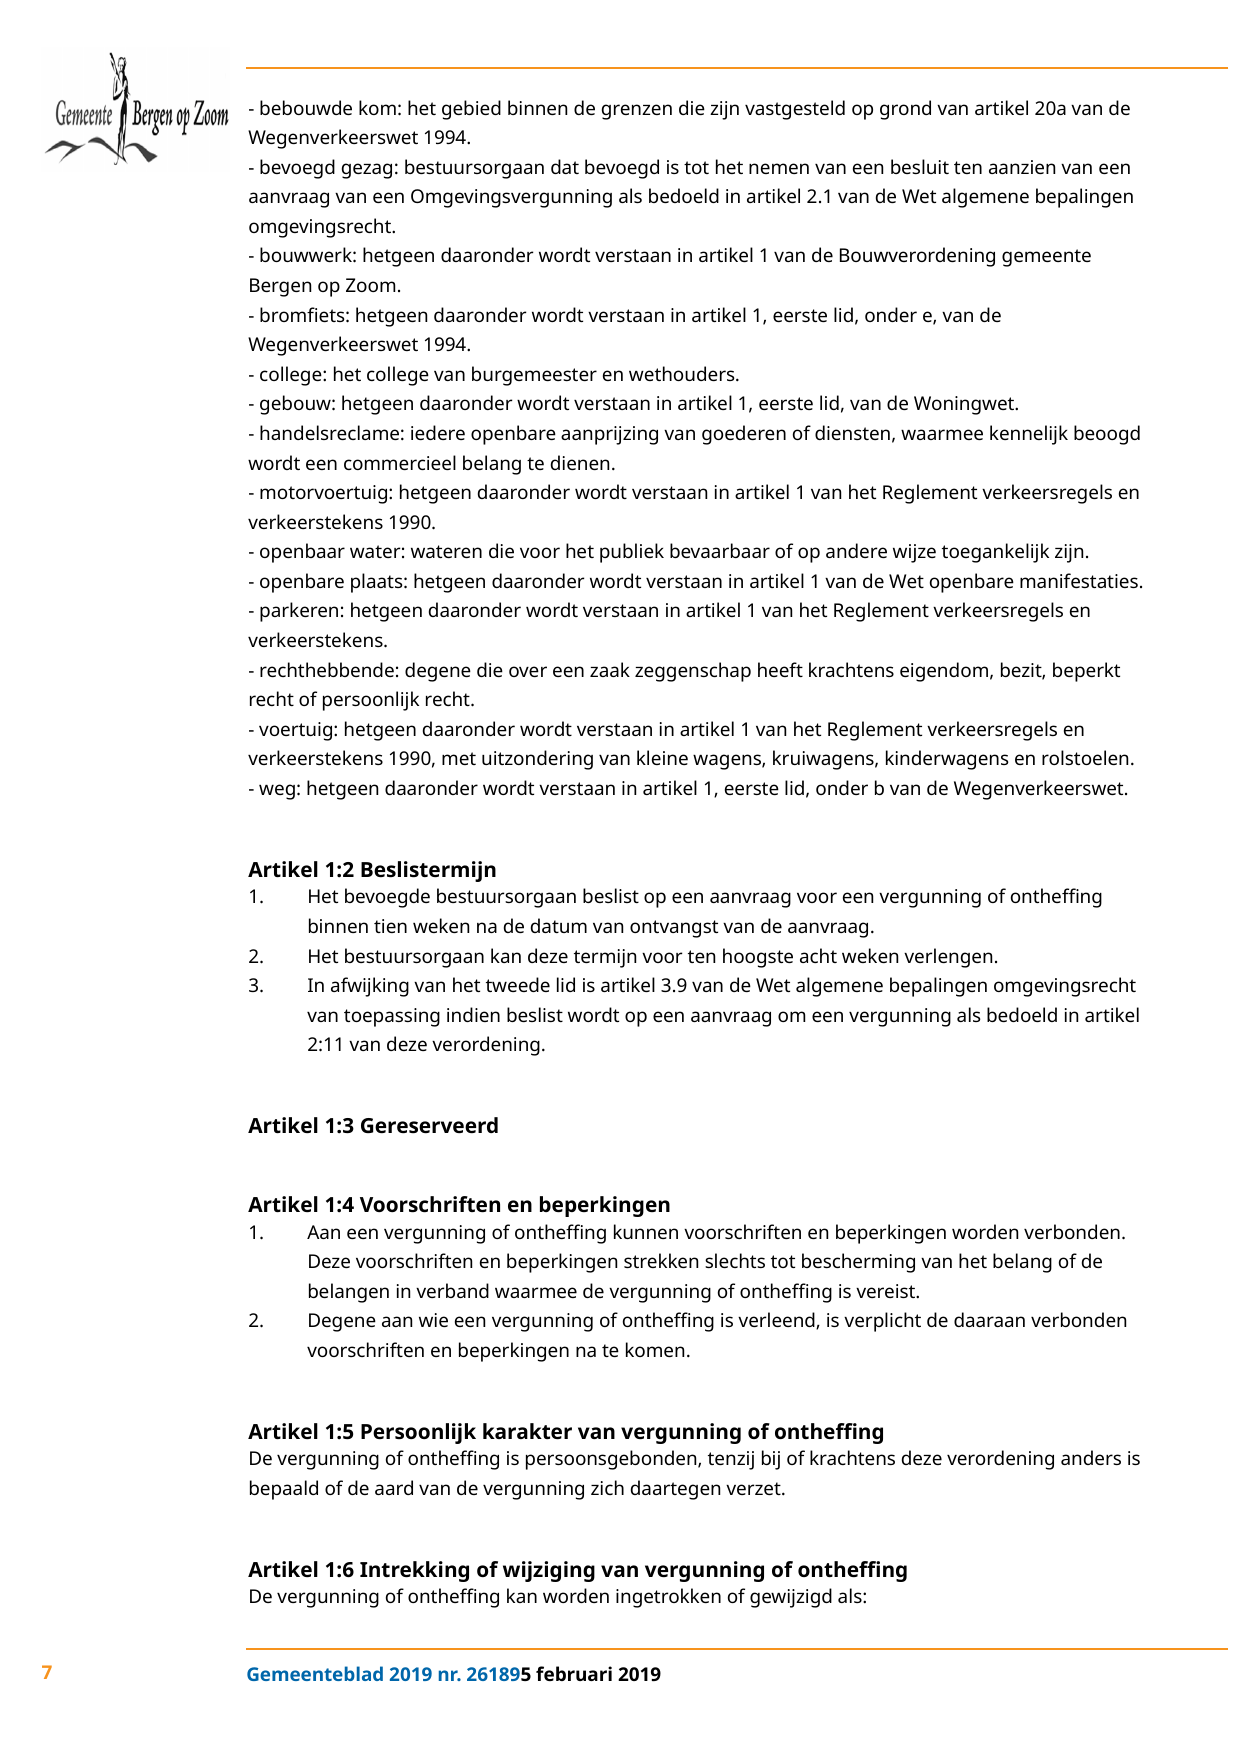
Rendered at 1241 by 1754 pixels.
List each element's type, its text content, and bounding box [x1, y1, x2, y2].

text - bouwwerk: hetgeen daaronder wordt verstaan in artikel 1 van de Bouwverordening gemeente Bergen op Zoom. [248, 243, 1152, 298]
text - rechthebbende: degene die over een zaak zeggenschap heeft krachtens eigendom, bezit, beperkt recht of persoonlijk recht. [248, 657, 1152, 712]
text - openbare plaats: hetgeen daaronder wordt verstaan in artikel 1 van de Wet openbare manifestaties. [248, 568, 1152, 594]
picture [41, 47, 231, 172]
text - openbaar water: wateren die voor het publiek bevaarbaar of op andere wijze toegankelijk zijn. [248, 538, 1152, 564]
list In afwijking van het tweede lid is artikel 3.9 van de Wet algemene bepalingen omgevingsrecht van toepassing indien beslist wordt op een aanvraag om een vergunning als bedoeld in artikel 2:11 van deze verordening. [248, 972, 1152, 1057]
text - bromfiets: hetgeen daaronder wordt verstaan in artikel 1, eerste lid, onder e, van de Wegenverkeerswet 1994. [248, 302, 1152, 357]
text Artikel 1:5 Persoonlijk karakter van vergunning of ontheffing [248, 1417, 1152, 1446]
text - voertuig: hetgeen daaronder wordt verstaan in artikel 1 van het Reglement verkeersregels en verkeerstekens 1990, met uitzondering van kleine wagens, kruiwagens, kinderwagens en rolstoelen. [248, 716, 1152, 771]
text - motorvoertuig: hetgeen daaronder wordt verstaan in artikel 1 van het Reglement verkeersregels en verkeerstekens 1990. [248, 479, 1152, 535]
text Artikel 1:3 Gereserveerd [248, 1112, 1152, 1140]
text - bevoegd gezag: bestuursorgaan dat bevoegd is tot het nemen van een besluit ten aanzien van een aanvraag van een Omgevingsvergunning als bedoeld in artikel 2.1 van de Wet algemene bepalingen omgevingsrecht. [248, 154, 1152, 239]
text De vergunning of ontheffing kan worden ingetrokken of gewijzigd als: [248, 1584, 1152, 1609]
text - weg: hetgeen daaronder wordt verstaan in artikel 1, eerste lid, onder b van de Wegenverkeerswet. [248, 775, 1152, 801]
text Artikel 1:4 Voorschriften en beperkingen [248, 1190, 1152, 1219]
text - gebouw: hetgeen daaronder wordt verstaan in artikel 1, eerste lid, van de Woningwet. [248, 391, 1152, 416]
text - college: het college van burgemeester en wethouders. [248, 361, 1152, 387]
text De vergunning of ontheffing is persoonsgebonden, tenzij bij of krachtens deze verordening anders is bepaald of de aard van de vergunning zich daartegen verzet. [248, 1446, 1152, 1501]
list Het bevoegde bestuursorgaan beslist op een aanvraag voor een vergunning of ontheffing binnen tien weken na de datum van ontvangst van de aanvraag. [248, 884, 1152, 939]
text Artikel 1:6 Intrekking of wijziging van vergunning of ontheffing [248, 1555, 1152, 1584]
list Het bestuursorgaan kan deze termijn voor ten hoogste acht weken verlengen. [248, 943, 1152, 968]
text - parkeren: hetgeen daaronder wordt verstaan in artikel 1 van het Reglement verkeersregels en verkeerstekens. [248, 598, 1152, 653]
text Artikel 1:2 Beslistermijn [248, 855, 1152, 884]
list Degene aan wie een vergunning of ontheffing is verleend, is verplicht de daaraan verbonden voorschriften en beperkingen na te komen. [248, 1308, 1152, 1363]
text - handelsreclame: iedere openbare aanprijzing van goederen of diensten, waarmee kennelijk beoogd wordt een commercieel belang te dienen. [248, 420, 1152, 476]
list Aan een vergunning of ontheffing kunnen voorschriften en beperkingen worden verbonden. Deze voorschriften en beperkingen strekken slechts tot bescherming van het belang of de belangen in verband waarmee de vergunning of ontheffing is vereist. [248, 1219, 1152, 1304]
text - bebouwde kom: het gebied binnen de grenzen die zijn vastgesteld op grond van artikel 20a van de Wegenverkeerswet 1994. [248, 95, 1152, 150]
